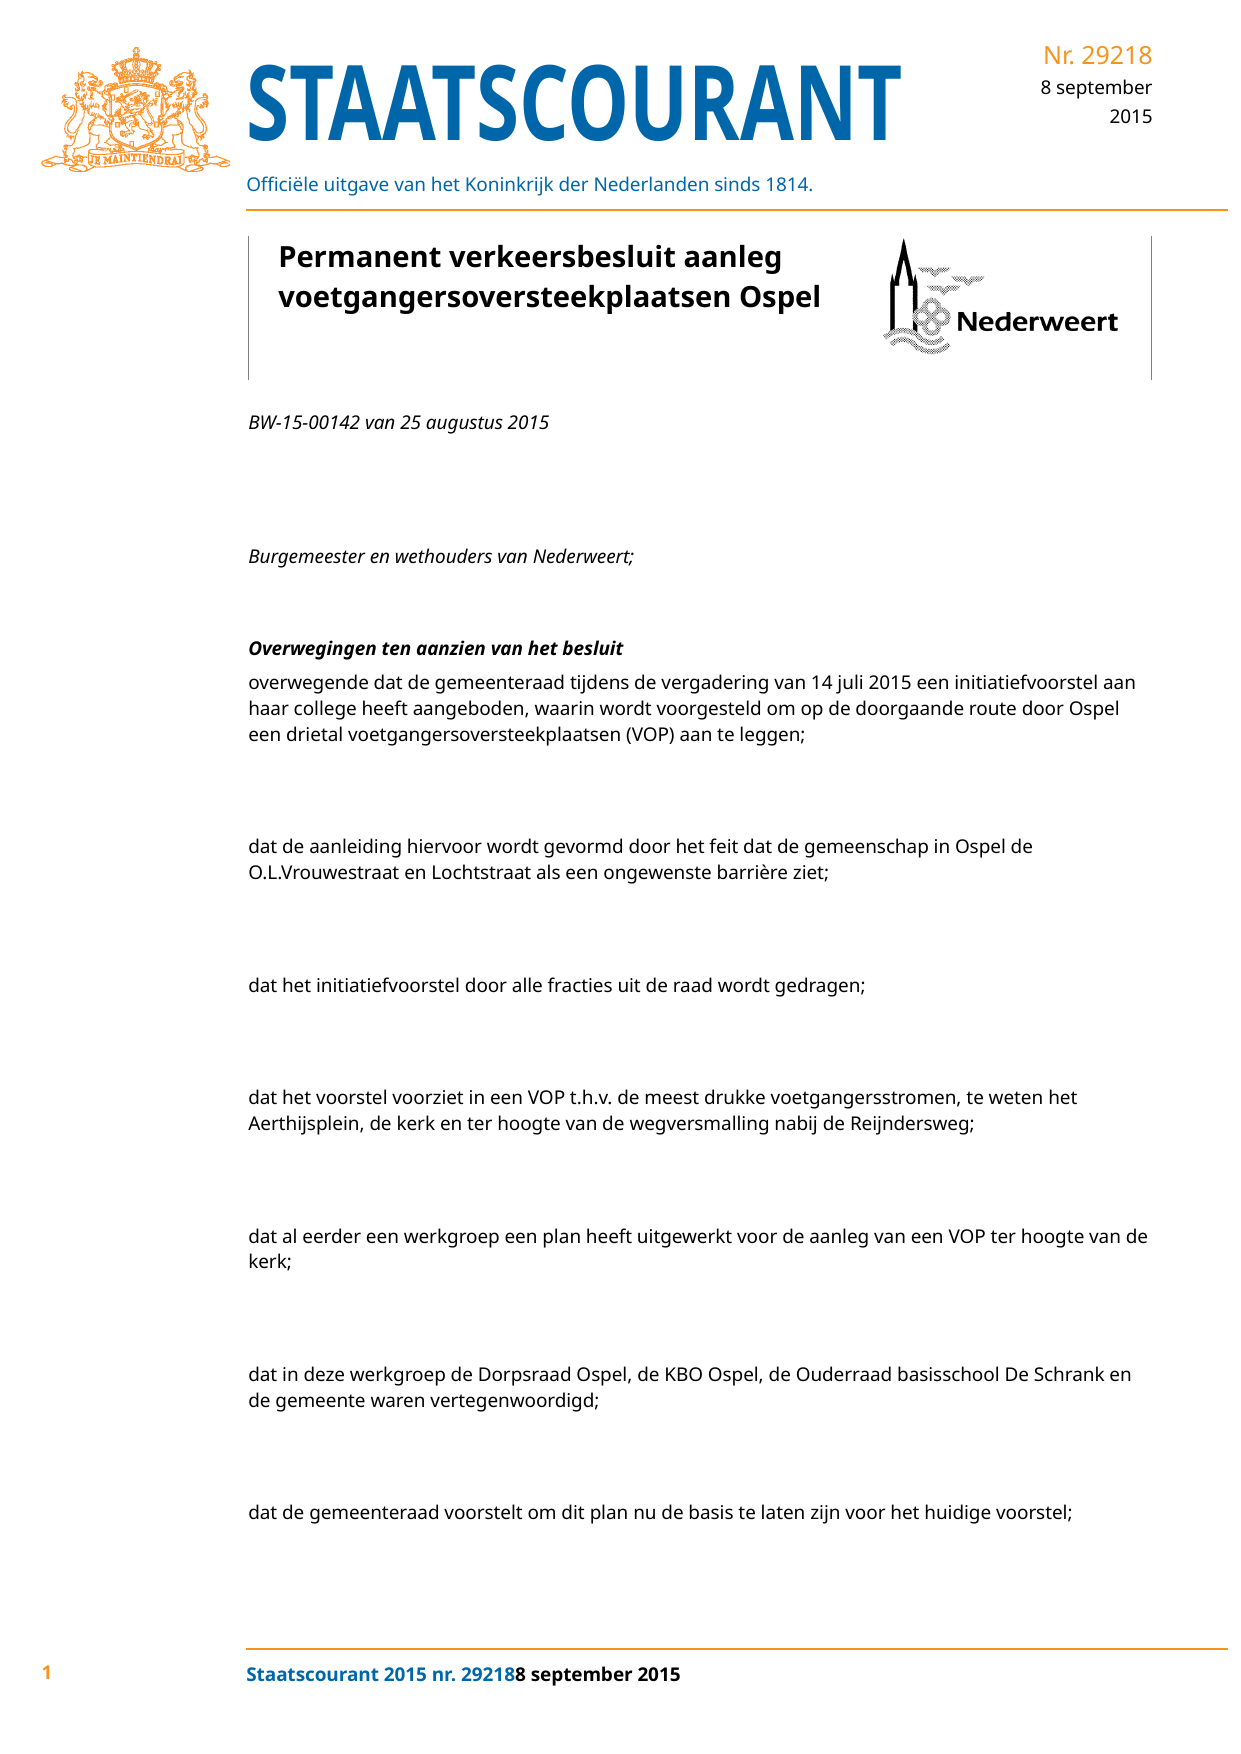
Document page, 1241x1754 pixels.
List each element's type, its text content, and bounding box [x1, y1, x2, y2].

text Overwegingen ten aanzien van het besluit [248, 636, 1152, 661]
text dat de gemeenteraad voorstelt om dit plan nu de basis te laten zijn voor het huidige voorstel; [248, 1499, 1152, 1525]
text dat het voorstel voorziet in een VOP t.h.v. de meest drukke voetgangersstromen, te weten het Aerthijsplein, de kerk en ter hoogte van de wegversmalling nabij de Reijndersweg; [248, 1084, 1152, 1136]
table_header Permanent verkeersbesluit aanleg voetgangersoversteekplaatsen Ospel [249, 236, 850, 380]
text dat de aanleiding hiervoor wordt gevormd door het feit dat de gemeenschap in Ospel de O.L.Vrouwestraat en Lochtstraat als een ongewenste barrière ziet; [248, 834, 1152, 885]
text Burgemeester en wethouders van Nederweert; [248, 543, 1152, 569]
picture [882, 236, 1119, 355]
text dat al eerder een werkgroep een plan heeft uitgewerkt voor de aanleg van een VOP ter hoogte van de kerk; [248, 1223, 1152, 1274]
picture [41, 47, 231, 172]
table_header [850, 236, 1151, 380]
text dat in deze werkgroep de Dorpsraad Ospel, de KBO Ospel, de Ouderraad basisschool De Schrank en de gemeente waren vertegenwoordigd; [248, 1361, 1152, 1413]
text overwegende dat de gemeenteraad tijdens de vergadering van 14 juli 2015 een initiatiefvoorstel aan haar college heeft aangeboden, waarin wordt voorgesteld om op de doorgaande route door Ospel een drietal voetgangersoversteekplaatsen (VOP) aan te leggen; [248, 669, 1152, 747]
text dat het initiatiefvoorstel door alle fracties uit de raad wordt gedragen; [248, 972, 1152, 998]
text BW-15-00142 van 25 augustus 2015 [248, 409, 1152, 435]
